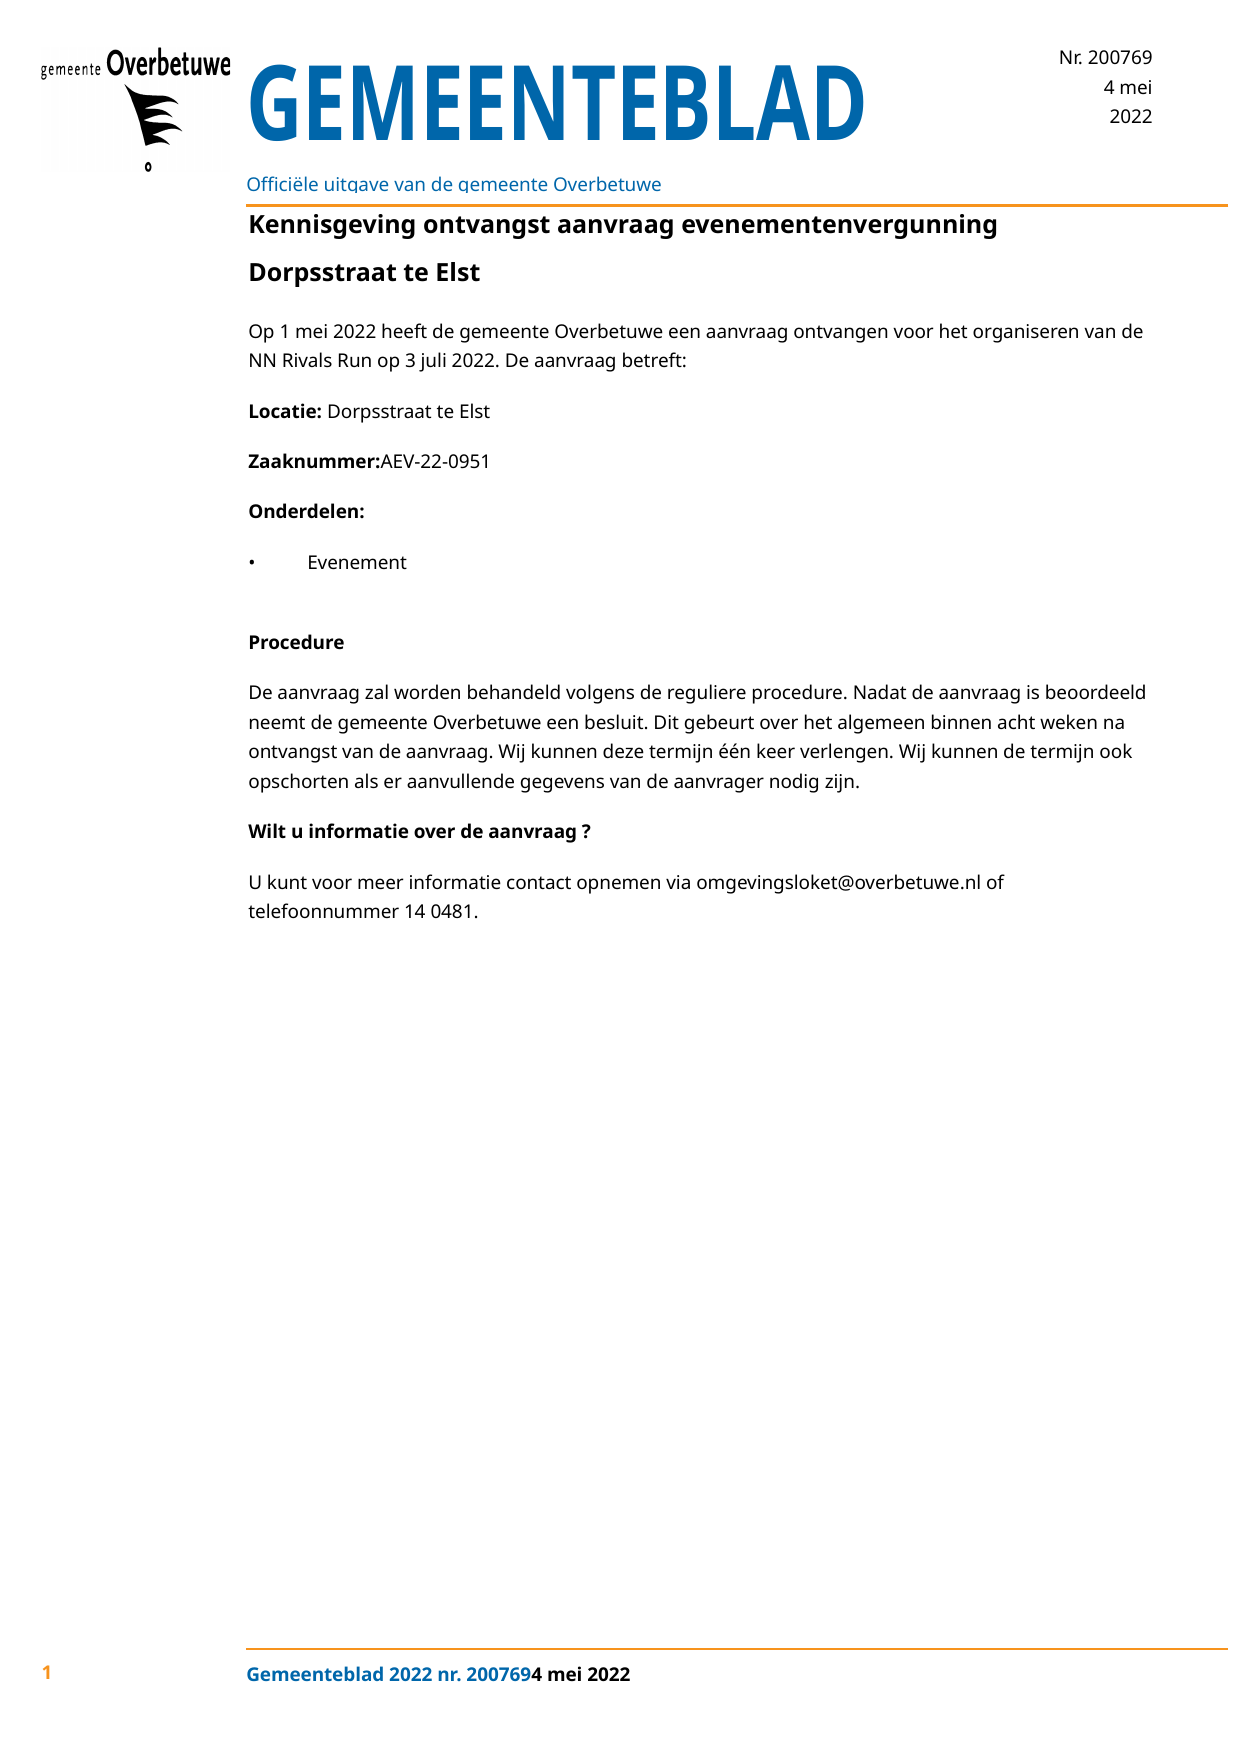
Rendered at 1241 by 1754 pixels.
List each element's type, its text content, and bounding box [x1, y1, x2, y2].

text U kunt voor meer informatie contact opnemen via omgevingsloket@overbetuwe.nl of telefoonnummer 14 0481. [248, 869, 1152, 924]
text Procedure [248, 629, 1152, 655]
text Locatie: Dorpsstraat te Elst [248, 398, 1152, 424]
text Kennisgeving ontvangst aanvraag evenementenvergunning Dorpsstraat te Elst [248, 207, 1152, 288]
text Onderdelen: [248, 499, 1152, 524]
picture [41, 47, 231, 172]
text Op 1 mei 2022 heeft de gemeente Overbetuwe een aanvraag ontvangen voor het organiseren van de NN Rivals Run op 3 juli 2022. De aanvraag betreft: [248, 318, 1152, 373]
text De aanvraag zal worden behandeld volgens de reguliere procedure. Nadat de aanvraag is beoordeeld neemt de gemeente Overbetuwe een besluit. Dit gebeurt over het algemeen binnen acht weken na ontvangst van de aanvraag. Wij kunnen deze termijn één keer verlengen. Wij kunnen de termijn ook opschorten als er aanvullende gegevens van de aanvrager nodig zijn. [248, 679, 1152, 794]
text Wilt u informatie over de aanvraag ? [248, 819, 1152, 844]
text Zaaknummer:AEV-22-0951 [248, 448, 1152, 474]
list Evenement [248, 549, 1152, 575]
